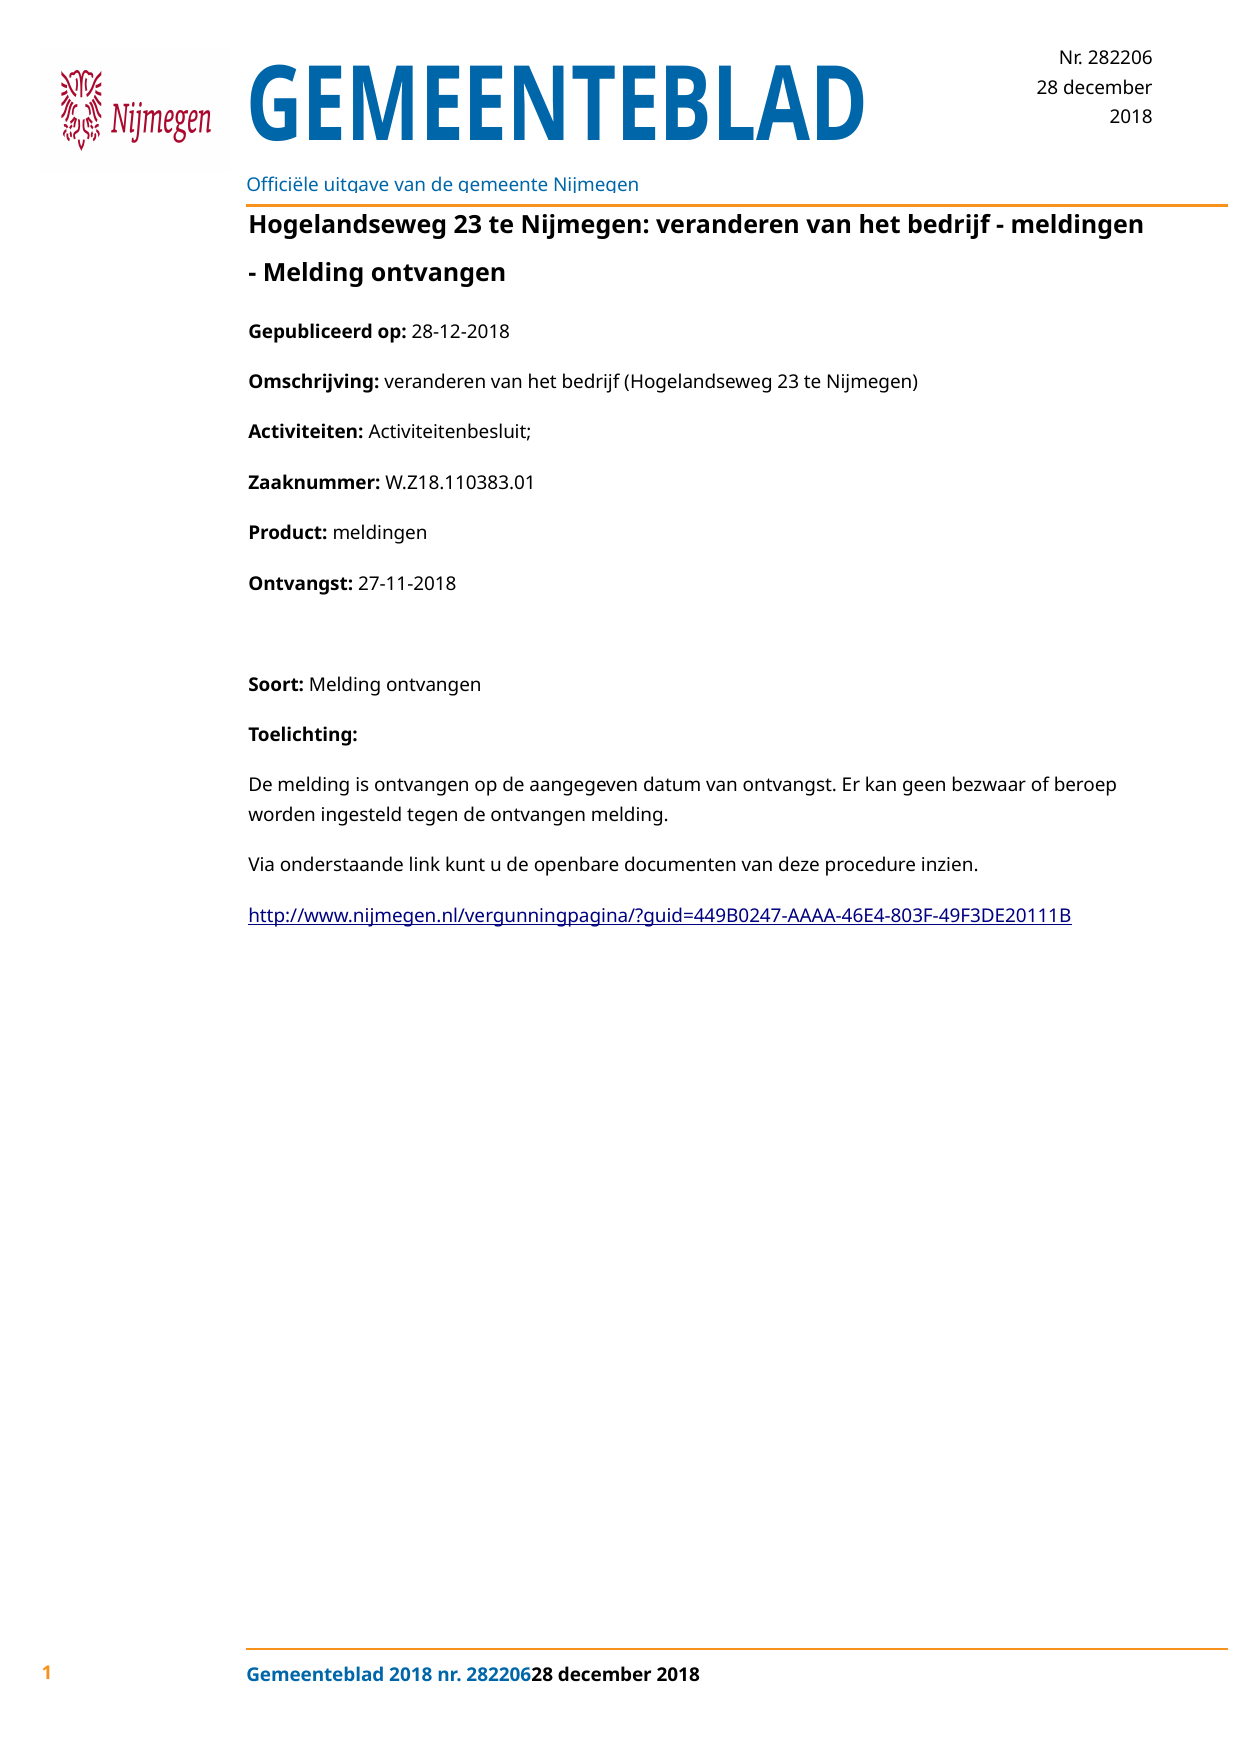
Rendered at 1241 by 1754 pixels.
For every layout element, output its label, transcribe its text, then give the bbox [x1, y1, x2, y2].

text Toelichting: [248, 721, 1152, 747]
text Product: meldingen [248, 519, 1152, 545]
text Hogelandseweg 23 te Nijmegen: veranderen van het bedrijf - meldingen - Melding ontvangen [248, 207, 1152, 288]
picture [41, 47, 231, 172]
text Soort: Melding ontvangen [248, 671, 1152, 697]
text http://www.nijmegen.nl/vergunningpagina/?guid=449B0247-AAAA-46E4-803F-49F3DE20111B [248, 902, 1152, 928]
text Ontvangst: 27-11-2018 [248, 570, 1152, 596]
text Via onderstaande link kunt u de openbare documenten van deze procedure inzien. [248, 852, 1152, 877]
text Omschrijving: veranderen van het bedrijf (Hogelandseweg 23 te Nijmegen) [248, 368, 1152, 394]
text Gepubliceerd op: 28-12-2018 [248, 318, 1152, 344]
text De melding is ontvangen op de aangegeven datum van ontvangst. Er kan geen bezwaar of beroep worden ingesteld tegen de ontvangen melding. [248, 772, 1152, 827]
text Zaaknummer: W.Z18.110383.01 [248, 469, 1152, 495]
text Activiteiten: Activiteitenbesluit; [248, 419, 1152, 444]
